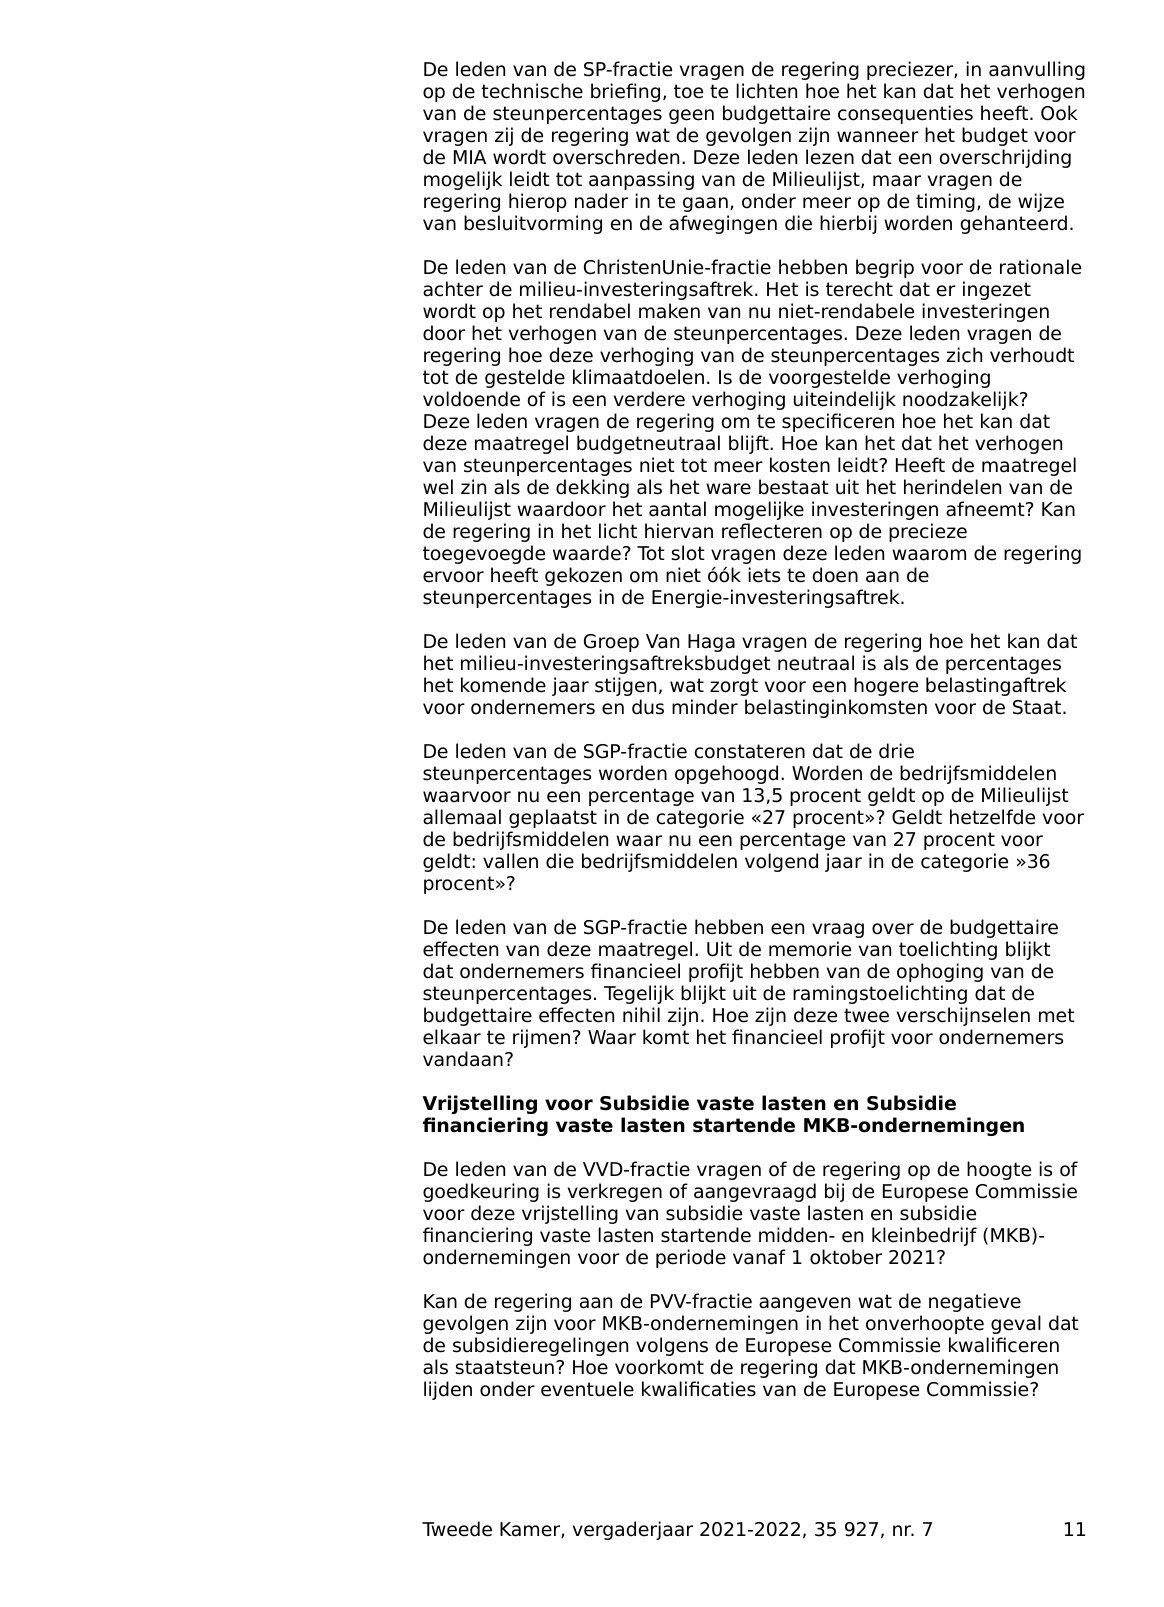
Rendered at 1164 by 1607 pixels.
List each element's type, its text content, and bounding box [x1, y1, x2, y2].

text De leden van de Groep Van Haga vragen de regering hoe het kan dat het milieu-investeringsaftreksbudget neutraal is als de percentages het komende jaar stijgen, wat zorgt voor een hogere belastingaftrek voor ondernemers en dus minder belastinginkomsten voor de Staat. [422, 631, 1087, 719]
text De leden van de SGP-fractie constateren dat de drie steunpercentages worden opgehoogd. Worden de bedrijfsmiddelen waarvoor nu een percentage van 13,5 procent geldt op de Milieulijst allemaal geplaatst in de categorie «27 procent»? Geldt hetzelfde voor de bedrijfsmiddelen waar nu een percentage van 27 procent voor geldt: vallen die bedrijfsmiddelen volgend jaar in de categorie »36 procent»? [422, 741, 1087, 895]
subtitle Vrijstelling voor Subsidie vaste lasten en Subsidie financiering vaste lasten startende MKB-ondernemingen [422, 1093, 1087, 1137]
text Deze leden vragen de regering om te specificeren hoe het kan dat deze maatregel budgetneutraal blijft. Hoe kan het dat het verhogen van steunpercentages niet tot meer kosten leidt? Heeft de maatregel wel zin als de dekking als het ware bestaat uit het herindelen van de Milieulijst waardoor het aantal mogelijke investeringen afneemt? Kan de regering in het licht hiervan reflecteren op de precieze toegevoegde waarde? Tot slot vragen deze leden waarom de regering ervoor heeft gekozen om niet óók iets te doen aan de steunpercentages in de Energie-investeringsaftrek. [422, 411, 1087, 609]
text De leden van de SGP-fractie hebben een vraag over de budgettaire effecten van deze maatregel. Uit de memorie van toelichting blijkt dat ondernemers financieel profijt hebben van de ophoging van de steunpercentages. Tegelijk blijkt uit de ramingstoelichting dat de budgettaire effecten nihil zijn. Hoe zijn deze twee verschijnselen met elkaar te rijmen? Waar komt het financieel profijt voor ondernemers vandaan? [422, 917, 1087, 1071]
text Kan de regering aan de PVV-fractie aangeven wat de negatieve gevolgen zijn voor MKB-ondernemingen in het onverhoopte geval dat de subsidieregelingen volgens de Europese Commissie kwalificeren als staatsteun? Hoe voorkomt de regering dat MKB-ondernemingen lijden onder eventuele kwalificaties van de Europese Commissie? [422, 1291, 1087, 1401]
text De leden van de VVD-fractie vragen of de regering op de hoogte is of goedkeuring is verkregen of aangevraagd bij de Europese Commissie voor deze vrijstelling van subsidie vaste lasten en subsidie financiering vaste lasten startende midden- en kleinbedrijf (MKB)-ondernemingen voor de periode vanaf 1 oktober 2021? [422, 1159, 1087, 1269]
text De leden van de ChristenUnie-fractie hebben begrip voor de rationale achter de milieu-investeringsaftrek. Het is terecht dat er ingezet wordt op het rendabel maken van nu niet-rendabele investeringen door het verhogen van de steunpercentages. Deze leden vragen de regering hoe deze verhoging van de steunpercentages zich verhoudt tot de gestelde klimaatdoelen. Is de voorgestelde verhoging voldoende of is een verdere verhoging uiteindelijk noodzakelijk? [422, 257, 1087, 411]
text De leden van de SP-fractie vragen de regering preciezer, in aanvulling op de technische briefing, toe te lichten hoe het kan dat het verhogen van de steunpercentages geen budgettaire consequenties heeft. Ook vragen zij de regering wat de gevolgen zijn wanneer het budget voor de MIA wordt overschreden. Deze leden lezen dat een overschrijding mogelijk leidt tot aanpassing van de Milieulijst, maar vragen de regering hierop nader in te gaan, onder meer op de timing, de wijze van besluitvorming en de afwegingen die hierbij worden gehanteerd. [422, 59, 1087, 235]
